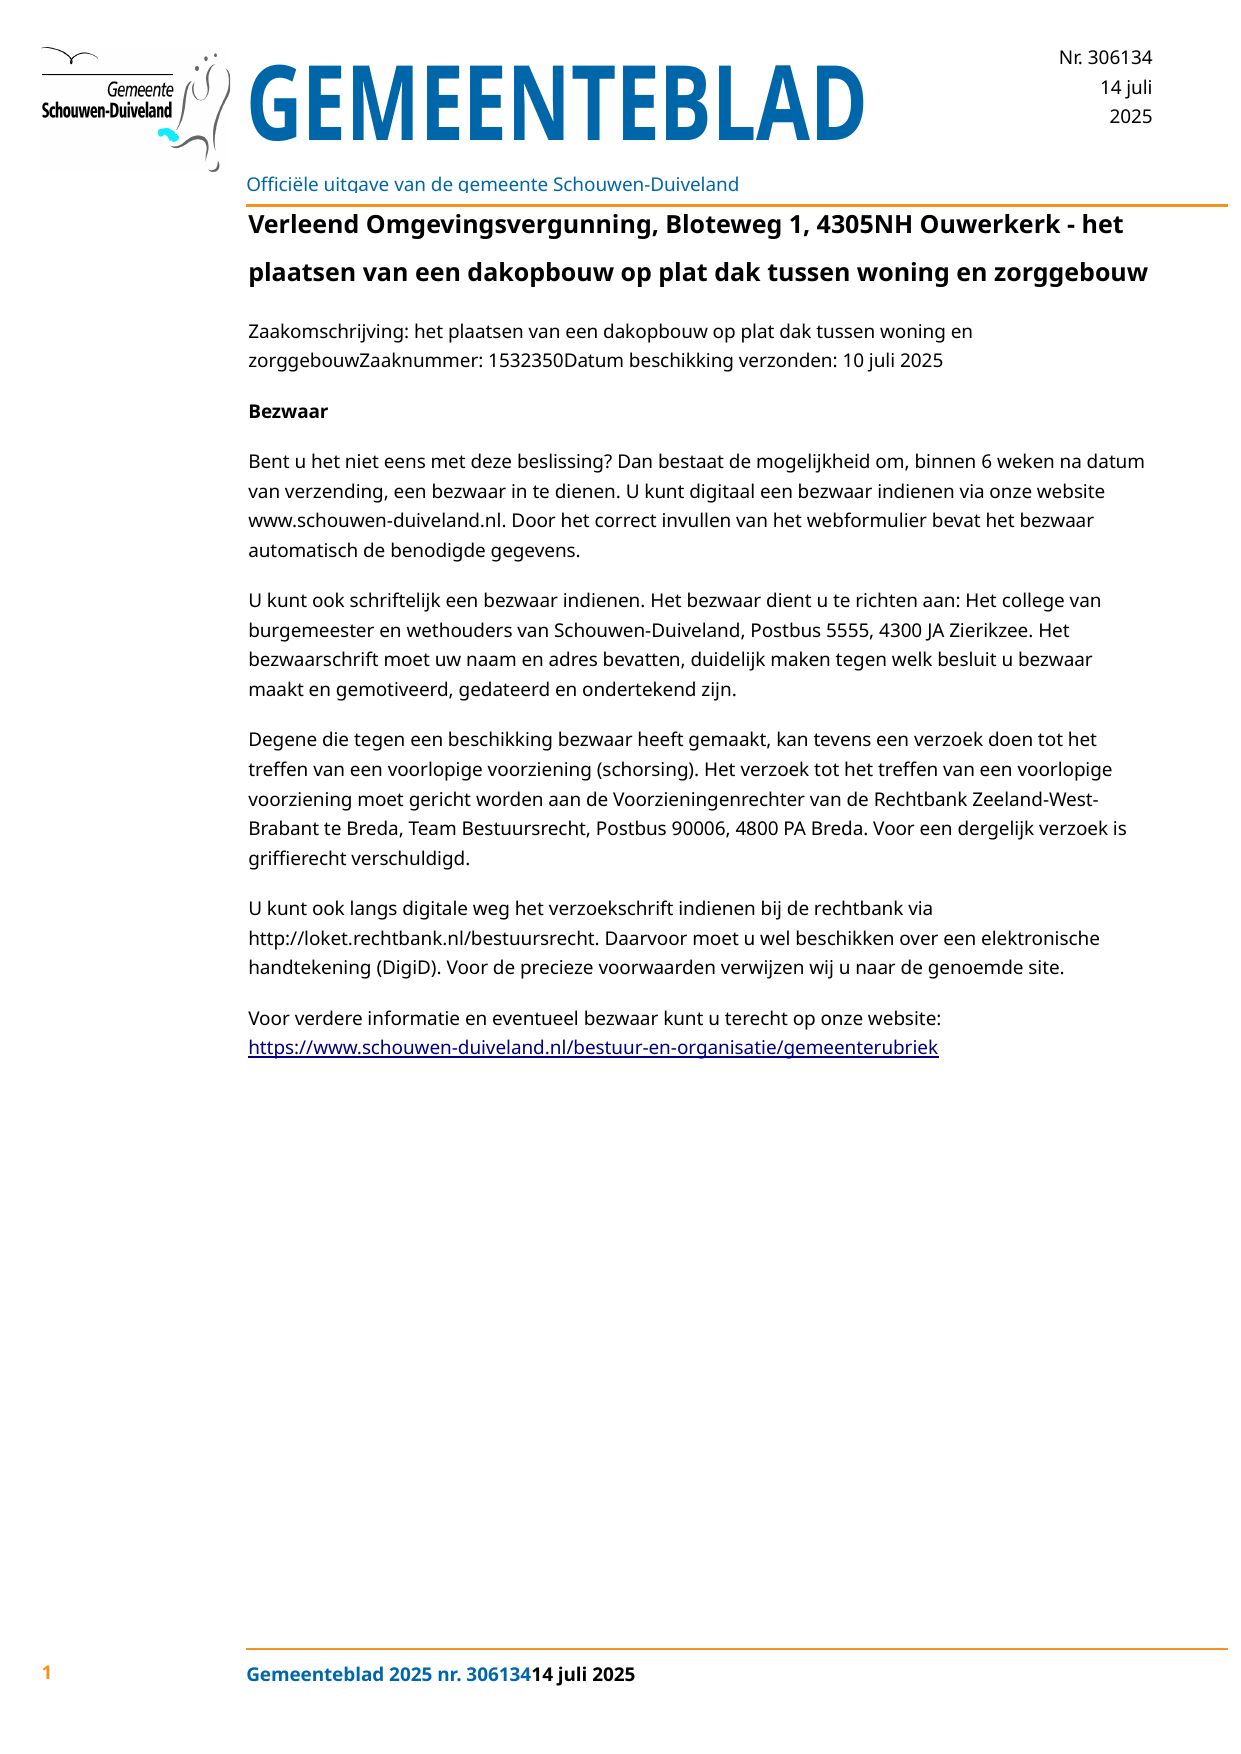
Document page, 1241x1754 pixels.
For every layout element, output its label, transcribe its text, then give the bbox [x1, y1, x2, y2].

text Bent u het niet eens met deze beslissing? Dan bestaat de mogelijkheid om, binnen 6 weken na datum van verzending, een bezwaar in te dienen. U kunt digitaal een bezwaar indienen via onze website www.schouwen-duiveland.nl. Door het correct invullen van het webformulier bevat het bezwaar automatisch de benodigde gegevens. [248, 448, 1152, 563]
text Bezwaar [248, 398, 1152, 424]
text U kunt ook langs digitale weg het verzoekschrift indienen bij de rechtbank via http://loket.rechtbank.nl/bestuursrecht. Daarvoor moet u wel beschikken over een elektronische handtekening (DigiD). Voor de precieze voorwaarden verwijzen wij u naar de genoemde site. [248, 895, 1152, 980]
text Verleend Omgevingsvergunning, Bloteweg 1, 4305NH Ouwerkerk - het plaatsen van een dakopbouw op plat dak tussen woning en zorggebouw [248, 207, 1152, 288]
picture [41, 47, 231, 172]
text Degene die tegen een beschikking bezwaar heeft gemaakt, kan tevens een verzoek doen tot het treffen van een voorlopige voorziening (schorsing). Het verzoek tot het treffen van een voorlopige voorziening moet gericht worden aan de Voorzieningenrechter van de Rechtbank Zeeland-West-Brabant te Breda, Team Bestuursrecht, Postbus 90006, 4800 PA Breda. Voor een dergelijk verzoek is griffierecht verschuldigd. [248, 727, 1152, 871]
text U kunt ook schriftelijk een bezwaar indienen. Het bezwaar dient u te richten aan: Het college van burgemeester en wethouders van Schouwen-Duiveland, Postbus 5555, 4300 JA Zierikzee. Het bezwaarschrift moet uw naam en adres bevatten, duidelijk maken tegen welk besluit u bezwaar maakt en gemotiveerd, gedateerd en ondertekend zijn. [248, 587, 1152, 702]
text Zaakomschrijving: het plaatsen van een dakopbouw op plat dak tussen woning en zorggebouwZaaknummer: 1532350Datum beschikking verzonden: 10 juli 2025 [248, 318, 1152, 373]
text Voor verdere informatie en eventueel bezwaar kunt u terecht op onze website: https://www.schouwen-duiveland.nl/bestuur-en-organisatie/gemeenterubriek [248, 1005, 1152, 1060]
